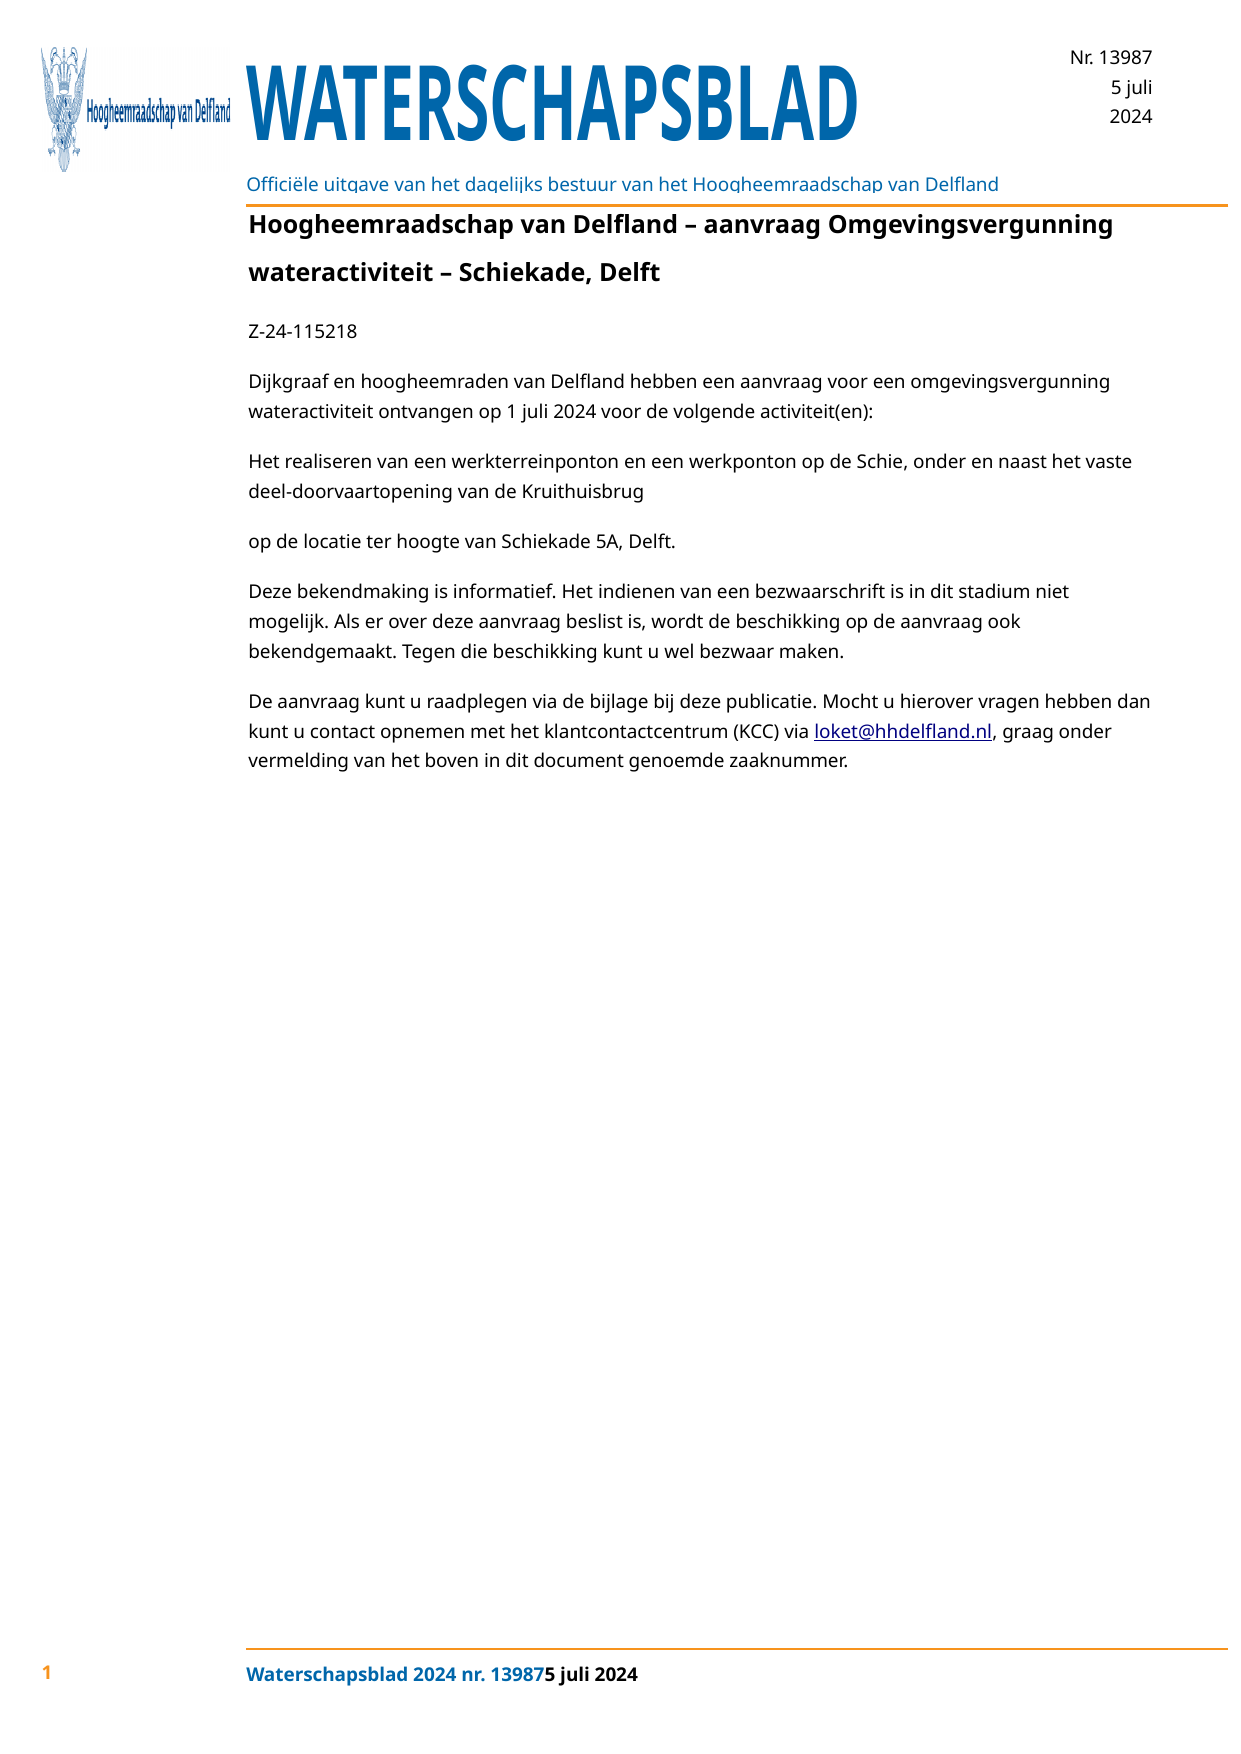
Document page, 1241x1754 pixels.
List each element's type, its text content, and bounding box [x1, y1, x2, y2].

text Z-24-115218 [248, 318, 1152, 344]
text De aanvraag kunt u raadplegen via de bijlage bij deze publicatie. Mocht u hierover vragen hebben dan kunt u contact opnemen met het klantcontactcentrum (KCC) via loket@hhdelfland.nl, graag onder vermelding van het boven in dit document genoemde zaaknummer. [248, 688, 1152, 773]
text Hoogheemraadschap van Delfland – aanvraag Omgevingsvergunning wateractiviteit – Schiekade, Delft [248, 207, 1152, 288]
text Dijkgraaf en hoogheemraden van Delfland hebben een aanvraag voor een omgevingsvergunning wateractiviteit ontvangen op 1 juli 2024 voor de volgende activiteit(en): [248, 368, 1152, 424]
text Deze bekendmaking is informatief. Het indienen van een bezwaarschrift is in dit stadium niet mogelijk. Als er over deze aanvraag beslist is, wordt de beschikking op de aanvraag ook bekendgemaakt. Tegen die beschikking kunt u wel bezwaar maken. [248, 579, 1152, 664]
picture [41, 47, 231, 172]
text Het realiseren van een werkterreinponton en een werkponton op de Schie, onder en naast het vaste deel-doorvaartopening van de Kruithuisbrug [248, 448, 1152, 504]
text op de locatie ter hoogte van Schiekade 5A, Delft. [248, 528, 1152, 554]
